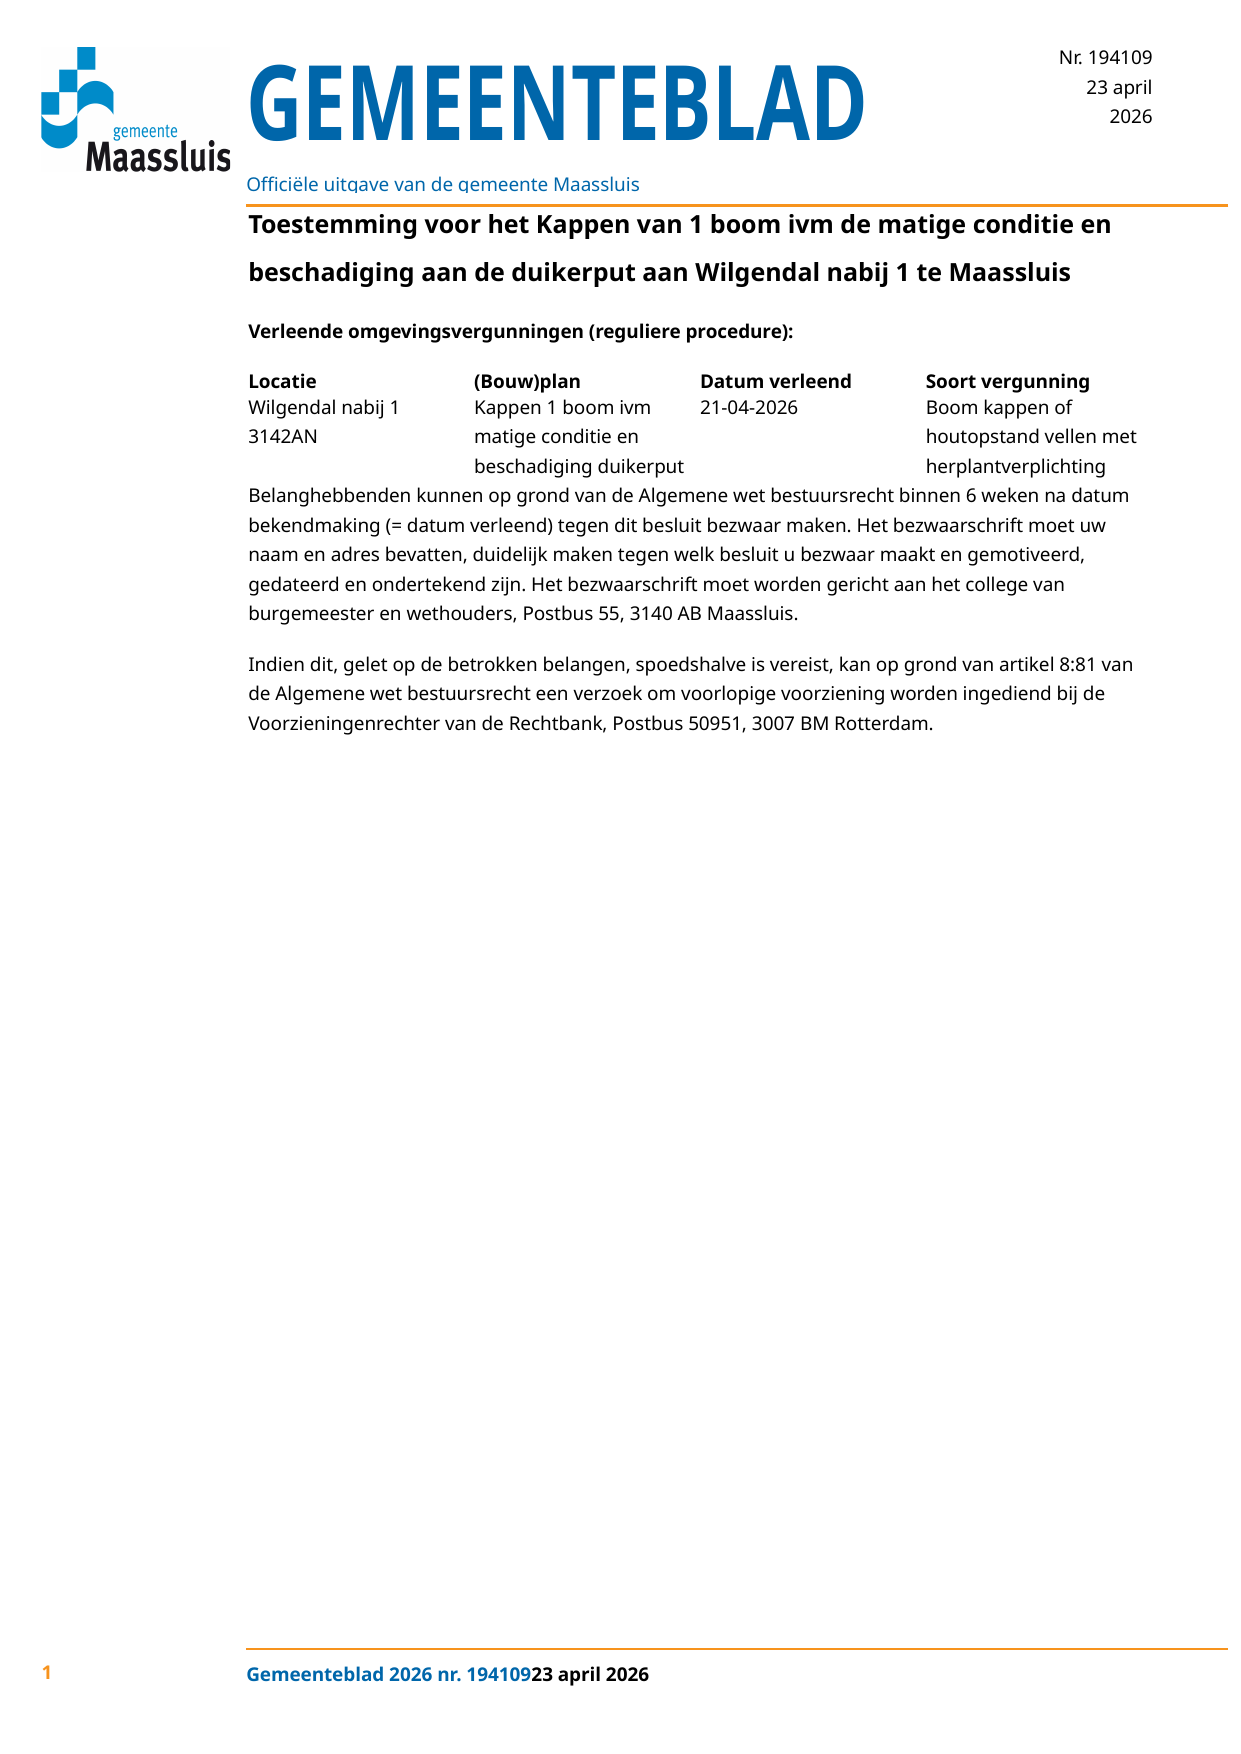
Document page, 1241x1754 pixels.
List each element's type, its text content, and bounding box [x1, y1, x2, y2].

table_cell Boom kappen of houtopstand vellen met herplantverplichting [926, 394, 1152, 479]
text Indien dit, gelet op de betrokken belangen, spoedshalve is vereist, kan op grond van artikel 8:81 van de Algemene wet bestuursrecht een verzoek om voorlopige voorziening worden ingediend bij de Voorzieningenrechter van de Rechtbank, Postbus 50951, 3007 BM Rotterdam. [248, 651, 1152, 736]
table_header (Bouw)plan [474, 369, 700, 394]
text Belanghebbenden kunnen op grond van de Algemene wet bestuursrecht binnen 6 weken na datum bekendmaking (= datum verleend) tegen dit besluit bezwaar maken. Het bezwaarschrift moet uw naam en adres bevatten, duidelijk maken tegen welk besluit u bezwaar maakt en gemotiveerd, gedateerd en ondertekend zijn. Het bezwaarschrift moet worden gericht aan het college van burgemeester en wethouders, Postbus 55, 3140 AB Maassluis. [248, 482, 1152, 626]
table_header Datum verleend [700, 369, 926, 394]
table_cell 21-04-2026 [700, 394, 926, 479]
text Verleende omgevingsvergunningen (reguliere procedure): [248, 318, 1152, 344]
text Toestemming voor het Kappen van 1 boom ivm de matige conditie en beschadiging aan de duikerput aan Wilgendal nabij 1 te Maassluis [248, 207, 1152, 288]
table_cell Kappen 1 boom ivm matige conditie en beschadiging duikerput [474, 394, 700, 479]
table_cell Wilgendal nabij 1 3142AN [248, 394, 474, 479]
table_header Soort vergunning [926, 369, 1152, 394]
picture [41, 47, 77, 92]
picture [41, 47, 231, 172]
table_header Locatie [248, 369, 474, 394]
